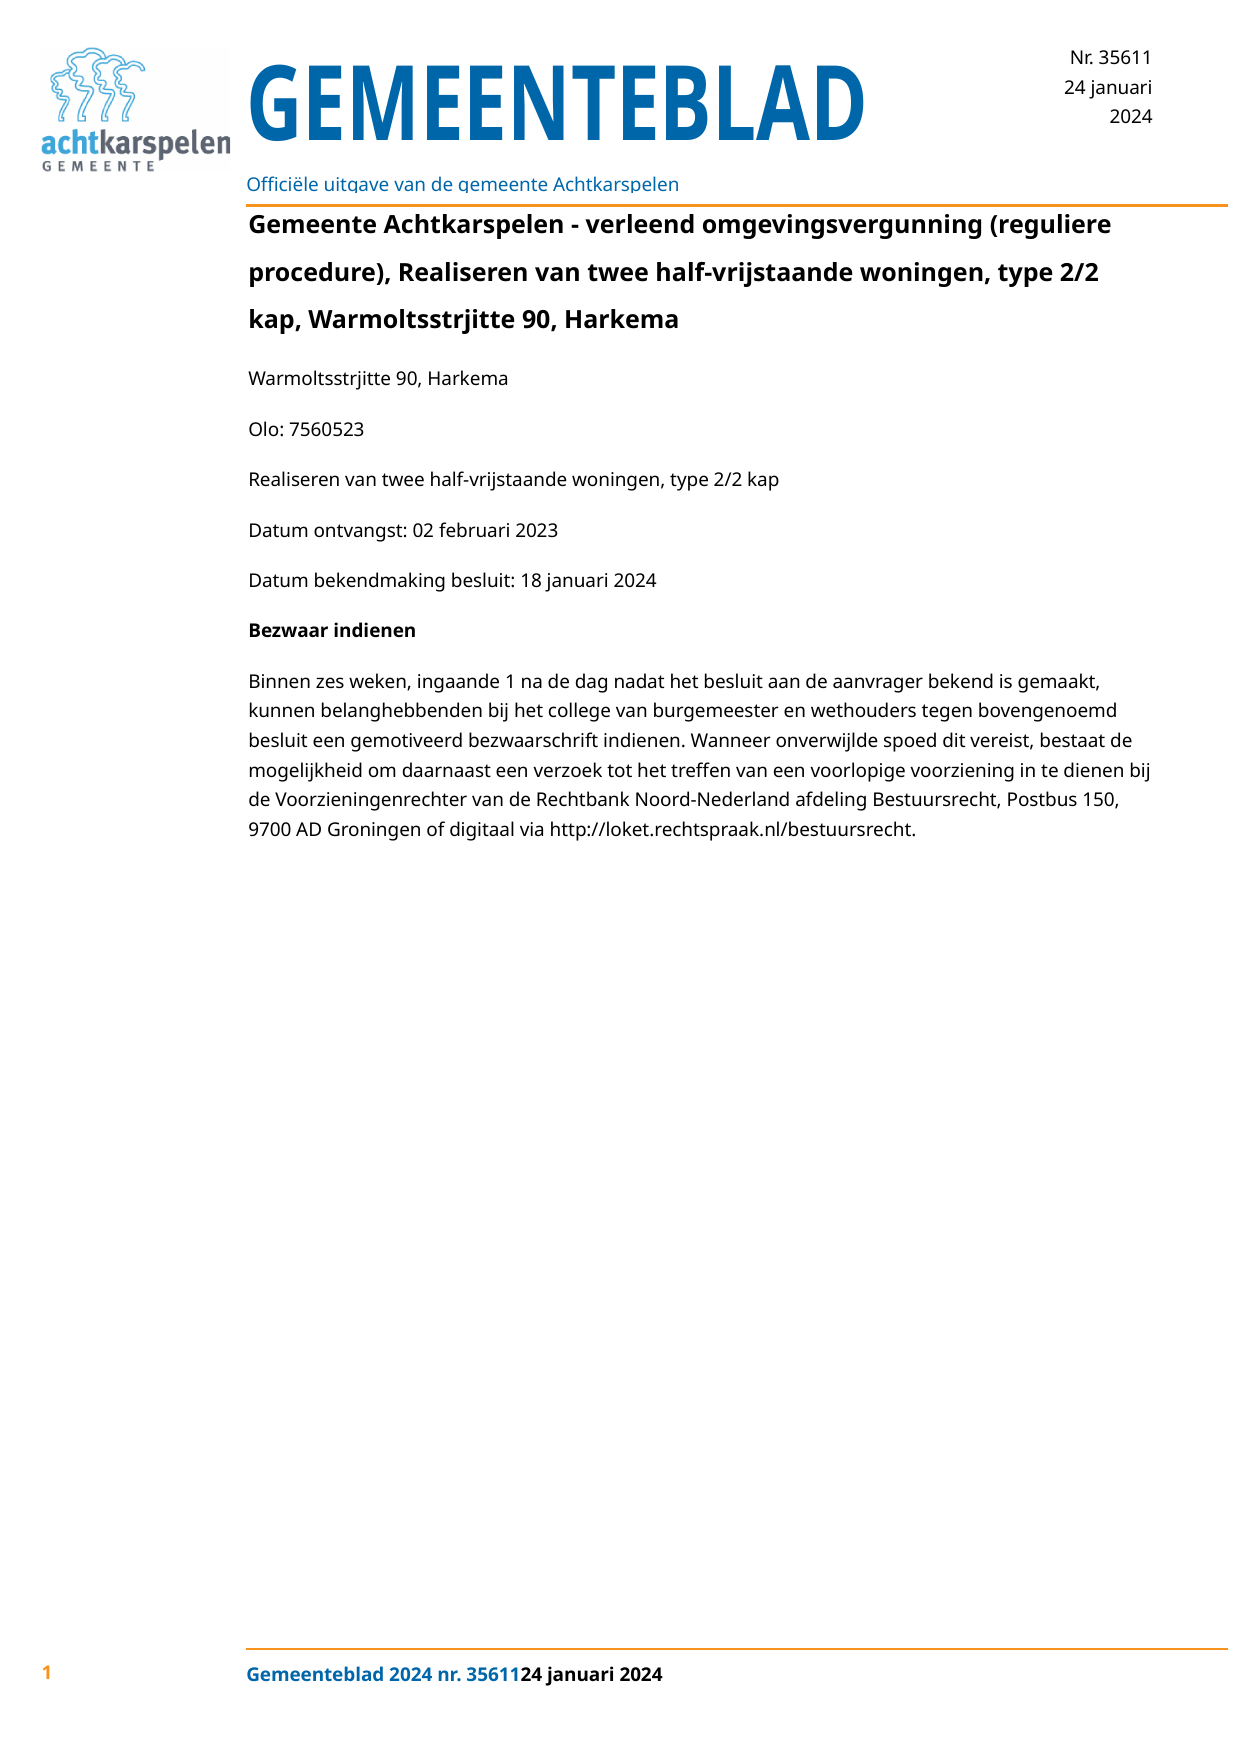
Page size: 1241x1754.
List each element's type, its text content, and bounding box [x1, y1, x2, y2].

text Olo: 7560523 [248, 416, 1152, 442]
text Binnen zes weken, ingaande 1 na de dag nadat het besluit aan de aanvrager bekend is gemaakt, kunnen belanghebbenden bij het college van burgemeester en wethouders tegen bovengenoemd besluit een gemotiveerd bezwaarschrift indienen. Wanneer onverwijlde spoed dit vereist, bestaat de mogelijkheid om daarnaast een verzoek tot het treffen van een voorlopige voorziening in te dienen bij de Voorzieningenrechter van de Rechtbank Noord-Nederland afdeling Bestuursrecht, Postbus 150, 9700 AD Groningen of digitaal via http://loket.rechtspraak.nl/bestuursrecht. [248, 668, 1152, 842]
text Bezwaar indienen [248, 618, 1152, 643]
picture [41, 47, 231, 172]
text Warmoltsstrjitte 90, Harkema [248, 366, 1152, 391]
text Realiseren van twee half-vrijstaande woningen, type 2/2 kap [248, 466, 1152, 492]
text Datum ontvangst: 02 februari 2023 [248, 517, 1152, 542]
text Datum bekendmaking besluit: 18 januari 2024 [248, 567, 1152, 593]
text Gemeente Achtkarspelen - verleend omgevingsvergunning (reguliere procedure), Realiseren van twee half-vrijstaande woningen, type 2/2 kap, Warmoltsstrjitte 90, Harkema [248, 207, 1152, 336]
